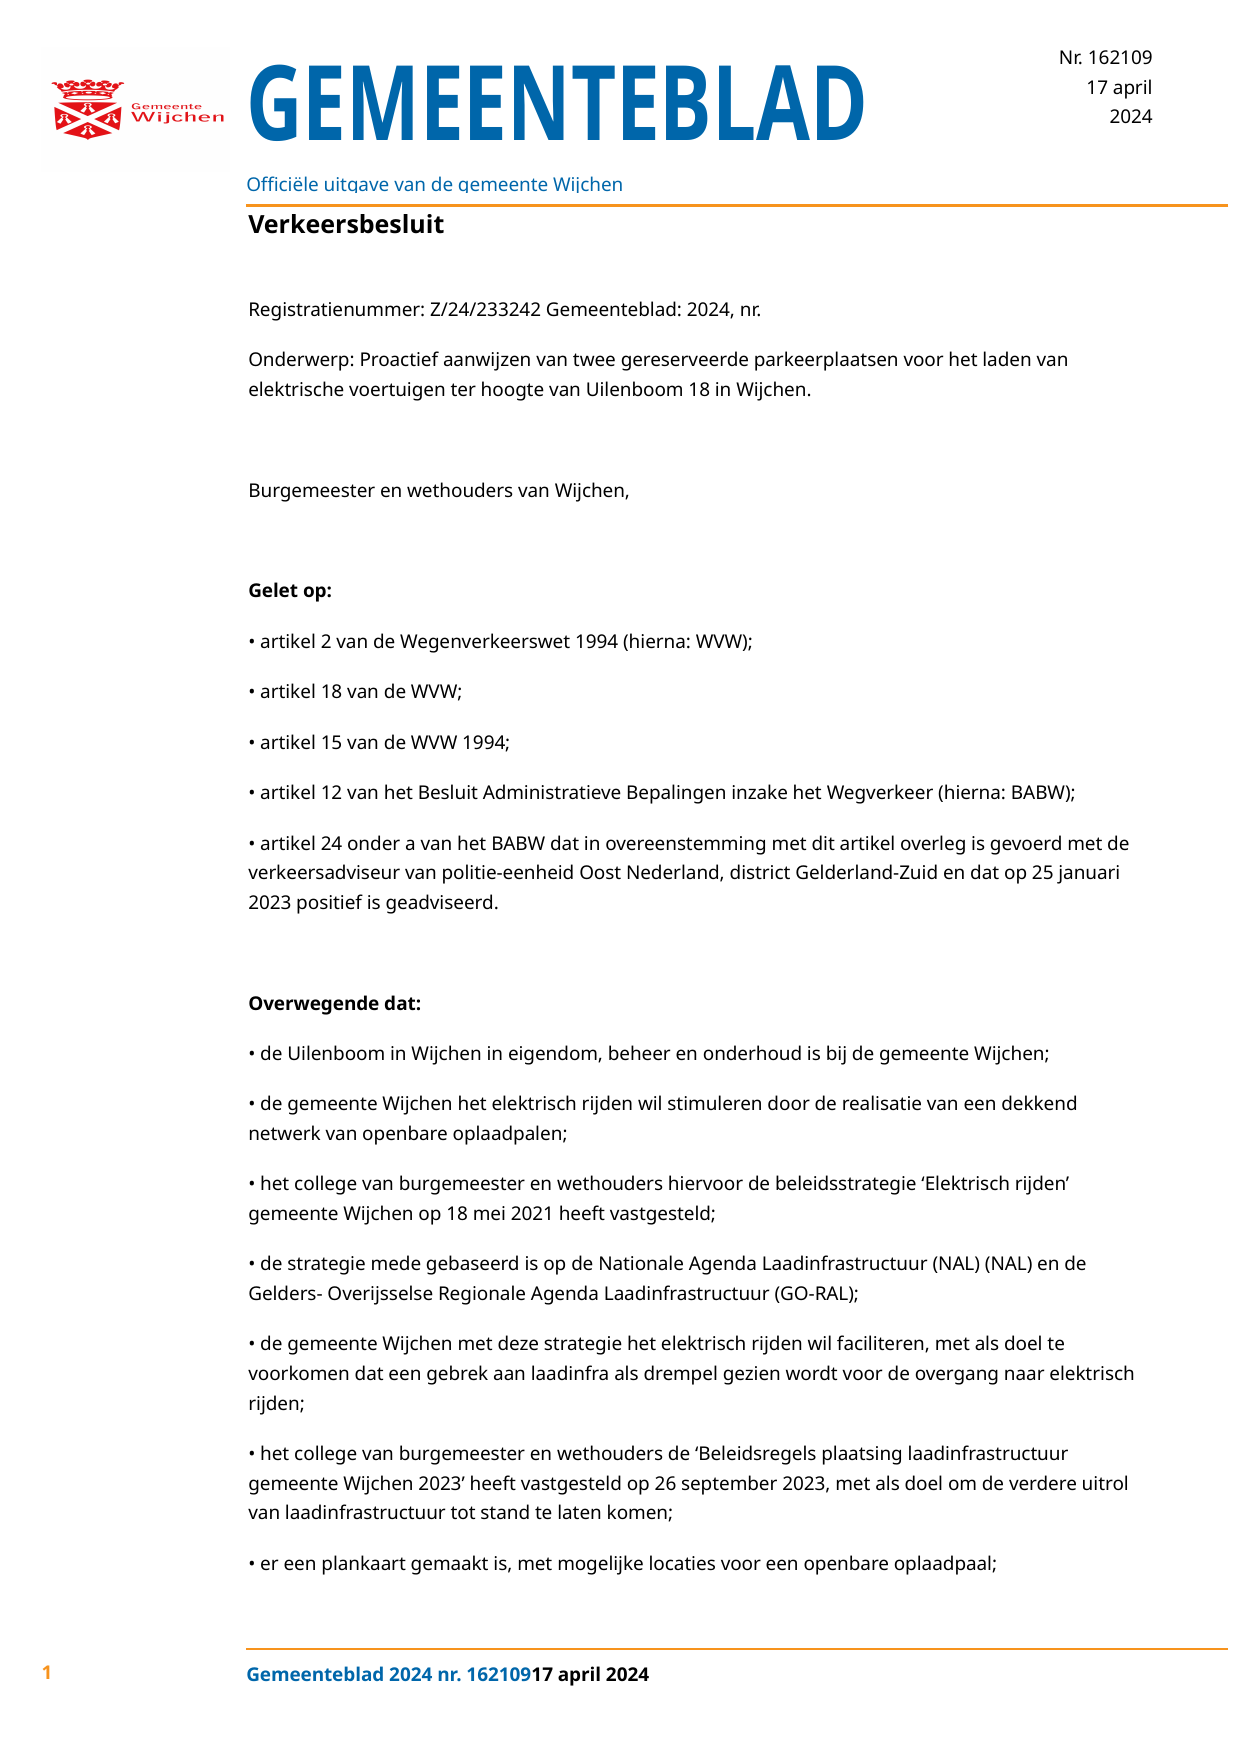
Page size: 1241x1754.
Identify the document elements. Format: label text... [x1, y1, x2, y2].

text • artikel 15 van de WVW 1994; [248, 729, 1152, 755]
text • de gemeente Wijchen het elektrisch rijden wil stimuleren door de realisatie van een dekkend netwerk van openbare oplaadpalen; [248, 1091, 1152, 1146]
text • artikel 18 van de WVW; [248, 678, 1152, 704]
text Burgemeester en wethouders van Wijchen, [248, 477, 1152, 503]
text • de gemeente Wijchen met deze strategie het elektrisch rijden wil faciliteren, met als doel te voorkomen dat een gebrek aan laadinfra als drempel gezien wordt voor de overgang naar elektrisch rijden; [248, 1331, 1152, 1416]
text • de strategie mede gebaseerd is op de Nationale Agenda Laadinfrastructuur (NAL) (NAL) en de Gelders- Overijsselse Regionale Agenda Laadinfrastructuur (GO-RAL); [248, 1251, 1152, 1306]
text • er een plankaart gemaakt is, met mogelijke locaties voor een openbare oplaadpaal; [248, 1550, 1152, 1576]
text • artikel 2 van de Wegenverkeerswet 1994 (hierna: WVW); [248, 628, 1152, 654]
text • het college van burgemeester en wethouders de ‘Beleidsregels plaatsing laadinfrastructuur gemeente Wijchen 2023’ heeft vastgesteld op 26 september 2023, met als doel om de verdere uitrol van laadinfrastructuur tot stand te laten komen; [248, 1440, 1152, 1525]
text • het college van burgemeester en wethouders hiervoor de beleidsstrategie ‘Elektrisch rijden’ gemeente Wijchen op 18 mei 2021 heeft vastgesteld; [248, 1171, 1152, 1226]
text • artikel 12 van het Besluit Administratieve Bepalingen inzake het Wegverkeer (hierna: BABW); [248, 779, 1152, 805]
text Gelet op: [248, 578, 1152, 603]
text Registratienummer: Z/24/233242 Gemeenteblad: 2024, nr. [248, 296, 1152, 322]
text • de Uilenboom in Wijchen in eigendom, beheer en onderhoud is bij de gemeente Wijchen; [248, 1040, 1152, 1066]
text • artikel 24 onder a van het BABW dat in overeenstemming met dit artikel overleg is gevoerd met de verkeersadviseur van politie-eenheid Oost Nederland, district Gelderland-Zuid en dat op 25 januari 2023 positief is geadviseerd. [248, 830, 1152, 915]
text Verkeersbesluit [248, 207, 1152, 241]
picture [41, 47, 231, 172]
text Overwegende dat: [248, 990, 1152, 1016]
text Onderwerp: Proactief aanwijzen van twee gereserveerde parkeerplaatsen voor het laden van elektrische voertuigen ter hoogte van Uilenboom 18 in Wijchen. [248, 346, 1152, 402]
